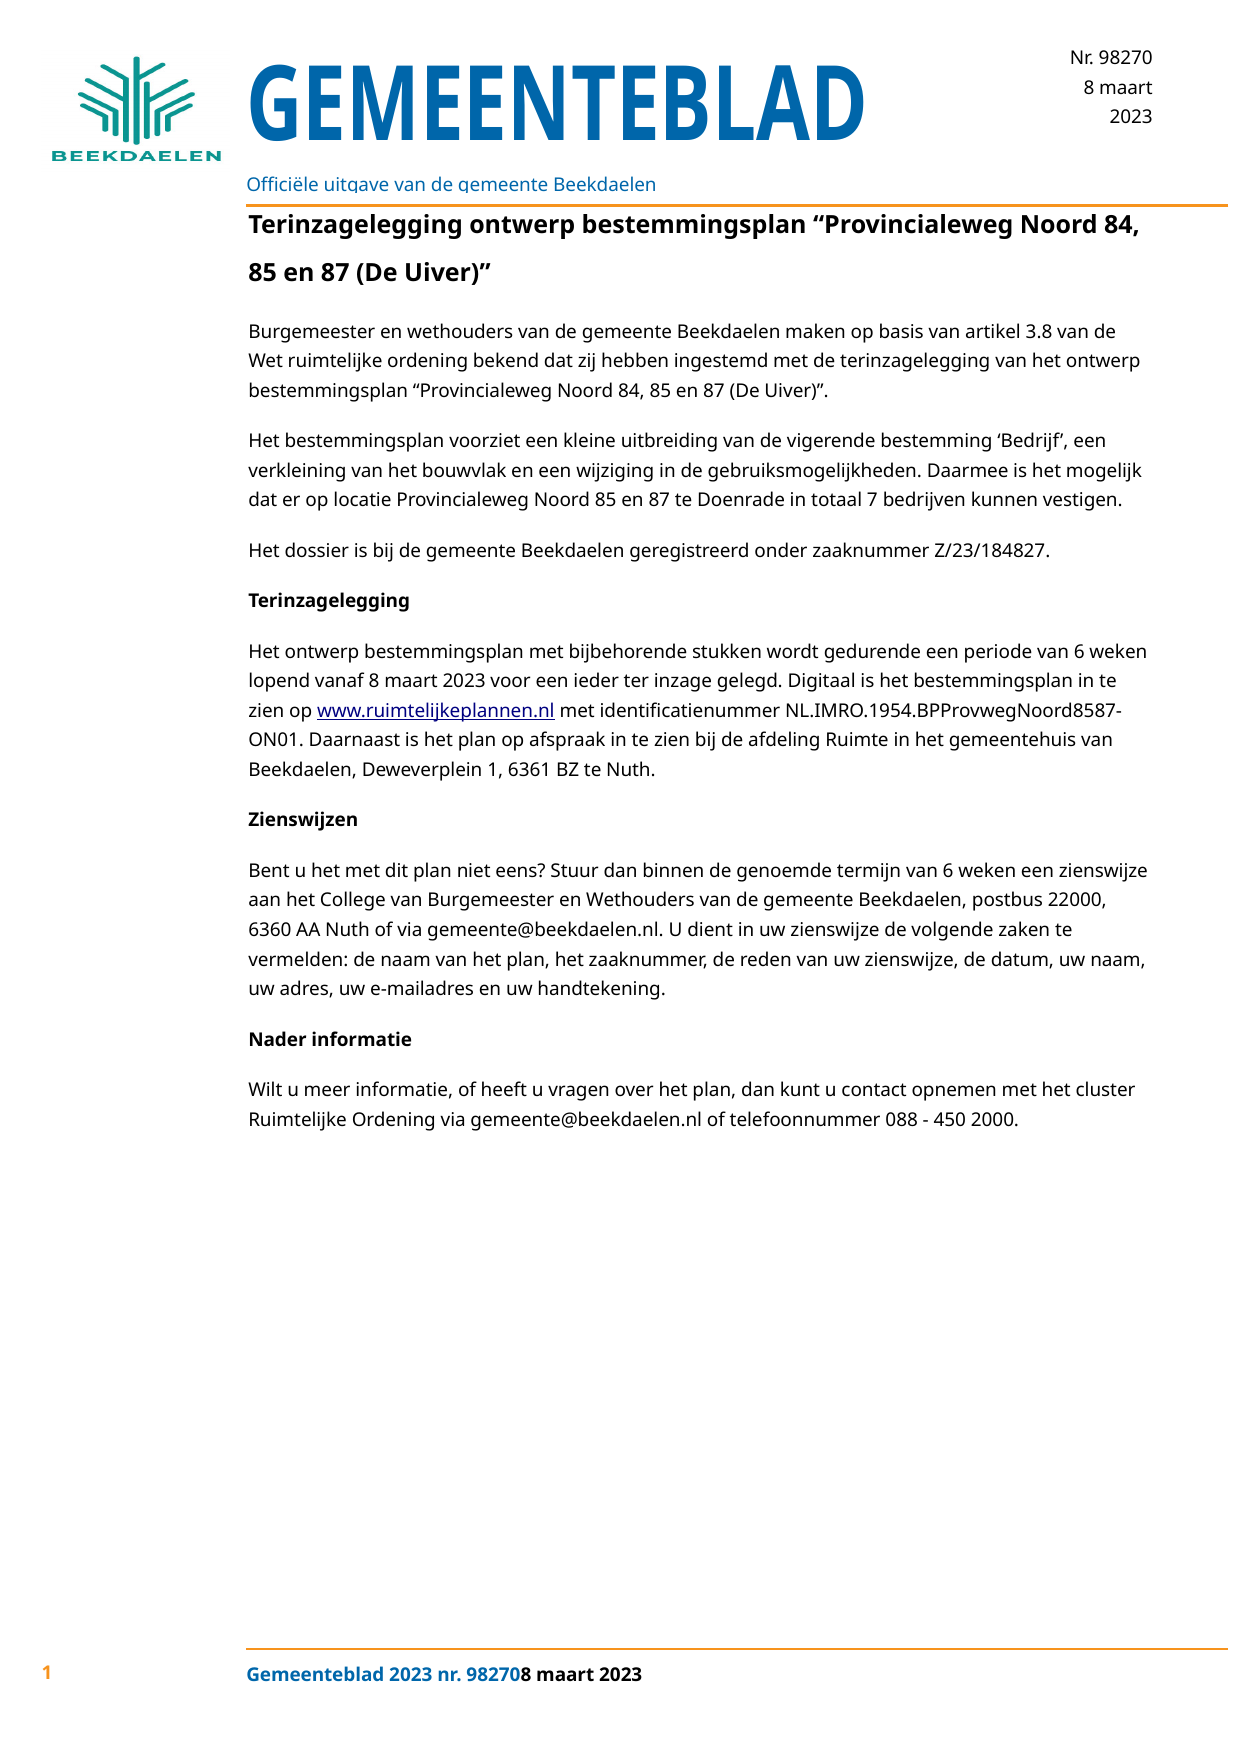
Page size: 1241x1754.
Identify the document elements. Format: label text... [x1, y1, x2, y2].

text Zienswijzen [248, 807, 1152, 832]
picture [41, 47, 231, 172]
text Terinzagelegging ontwerp bestemmingsplan “Provincialeweg Noord 84, 85 en 87 (De Uiver)” [248, 207, 1152, 288]
text Het dossier is bij de gemeente Beekdaelen geregistreerd onder zaaknummer Z/23/184827. [248, 537, 1152, 563]
text Bent u het met dit plan niet eens? Stuur dan binnen de genoemde termijn van 6 weken een zienswijze aan het College van Burgemeester en Wethouders van de gemeente Beekdaelen, postbus 22000, 6360 AA Nuth of via gemeente@beekdaelen.nl. U dient in uw zienswijze de volgende zaken te vermelden: de naam van het plan, het zaaknummer, de reden van uw zienswijze, de datum, uw naam, uw adres, uw e-mailadres en uw handtekening. [248, 857, 1152, 1001]
text Nader informatie [248, 1026, 1152, 1052]
text Wilt u meer informatie, of heeft u vragen over het plan, dan kunt u contact opnemen met het cluster Ruimtelijke Ordening via gemeente@beekdaelen.nl of telefoonnummer 088 - 450 2000. [248, 1076, 1152, 1132]
text Het ontwerp bestemmingsplan met bijbehorende stukken wordt gedurende een periode van 6 weken lopend vanaf 8 maart 2023 voor een ieder ter inzage gelegd. Digitaal is het bestemmingsplan in te zien op www.ruimtelijkeplannen.nl met identificatienummer NL.IMRO.1954.BPProvwegNoord8587-ON01. Daarnaast is het plan op afspraak in te zien bij de afdeling Ruimte in het gemeentehuis van Beekdaelen, Deweverplein 1, 6361 BZ te Nuth. [248, 638, 1152, 782]
text Terinzagelegging [248, 587, 1152, 613]
text Burgemeester en wethouders van de gemeente Beekdaelen maken op basis van artikel 3.8 van de Wet ruimtelijke ordening bekend dat zij hebben ingestemd met de terinzagelegging van het ontwerp bestemmingsplan “Provincialeweg Noord 84, 85 en 87 (De Uiver)”. [248, 318, 1152, 403]
text Het bestemmingsplan voorziet een kleine uitbreiding van de vigerende bestemming ‘Bedrijf’, een verkleining van het bouwvlak en een wijziging in de gebruiksmogelijkheden. Daarmee is het mogelijk dat er op locatie Provincialeweg Noord 85 en 87 te Doenrade in totaal 7 bedrijven kunnen vestigen. [248, 427, 1152, 512]
